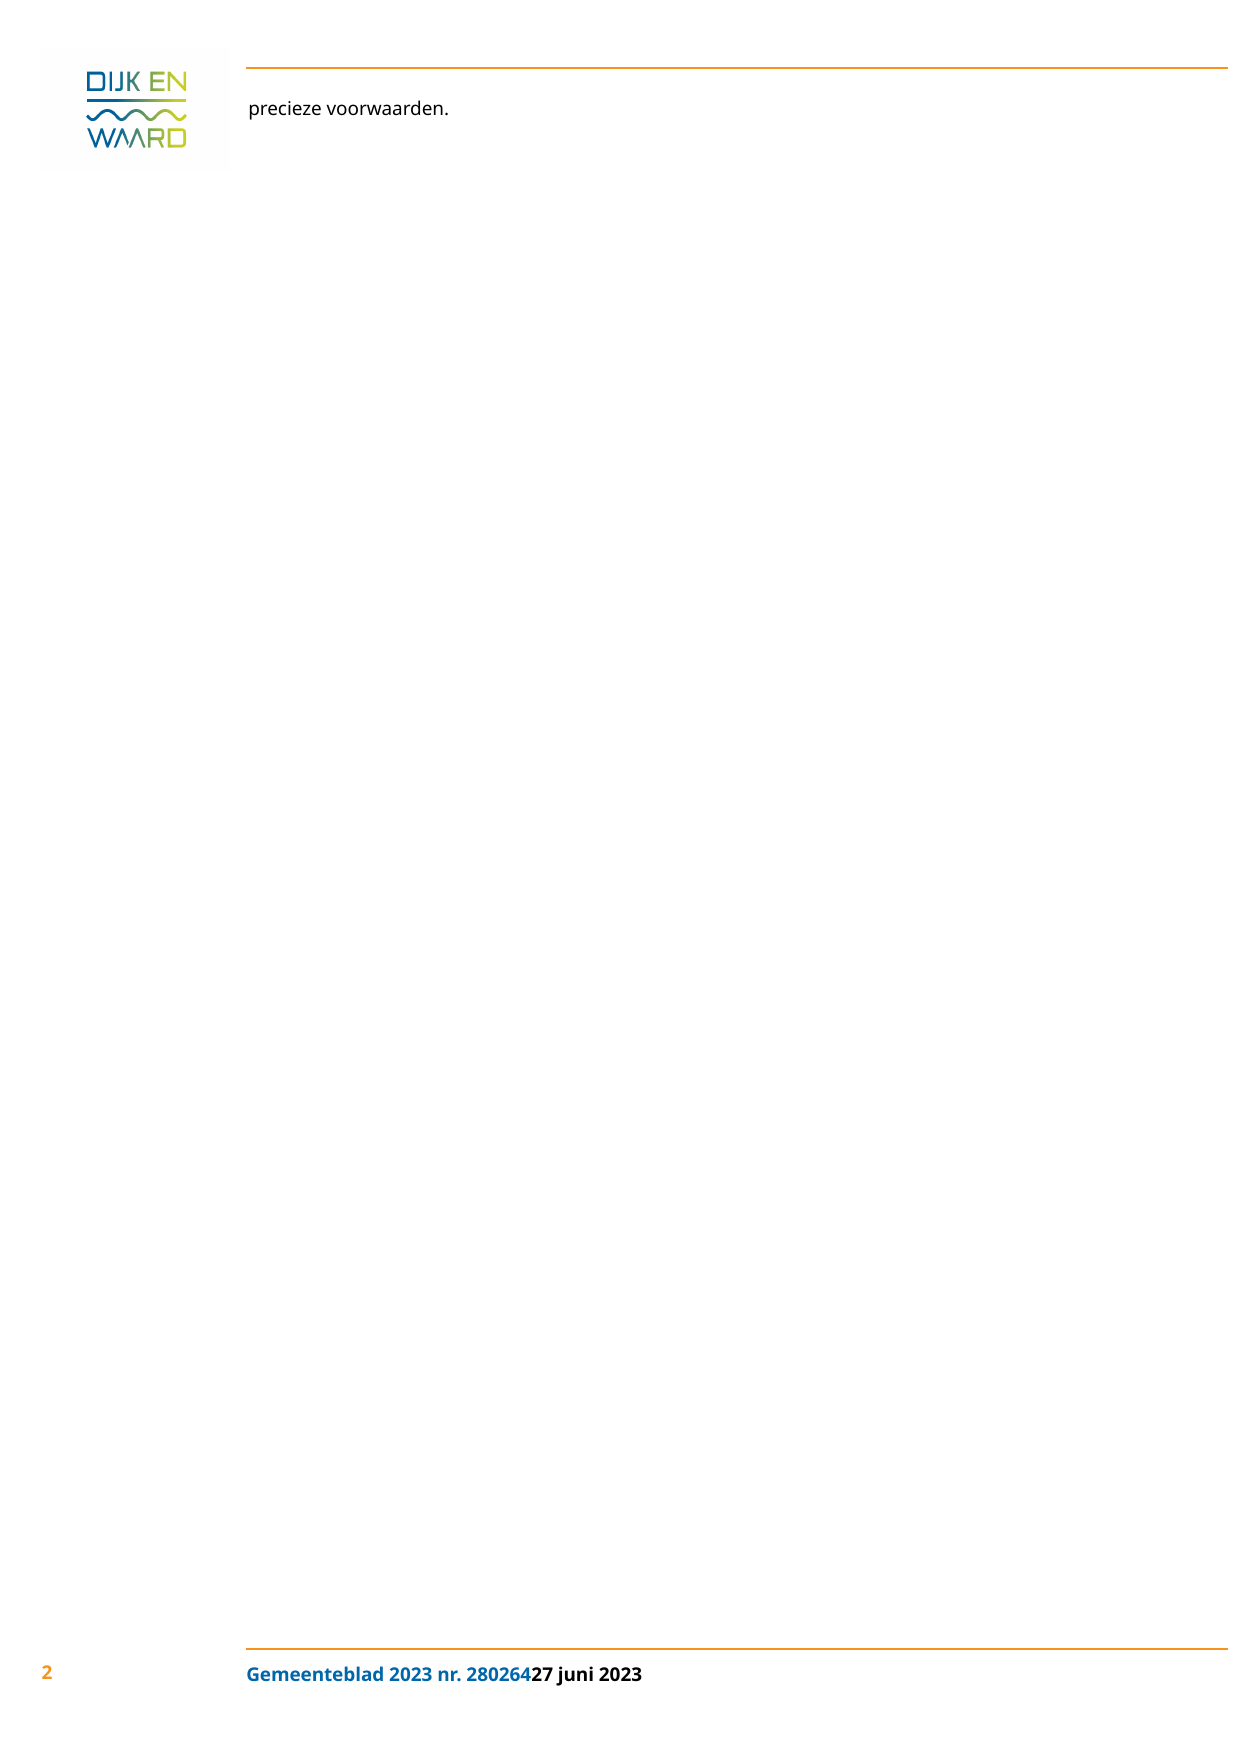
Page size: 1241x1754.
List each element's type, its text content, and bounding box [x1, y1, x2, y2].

text precieze voorwaarden. [248, 95, 1152, 121]
picture [41, 47, 231, 172]
